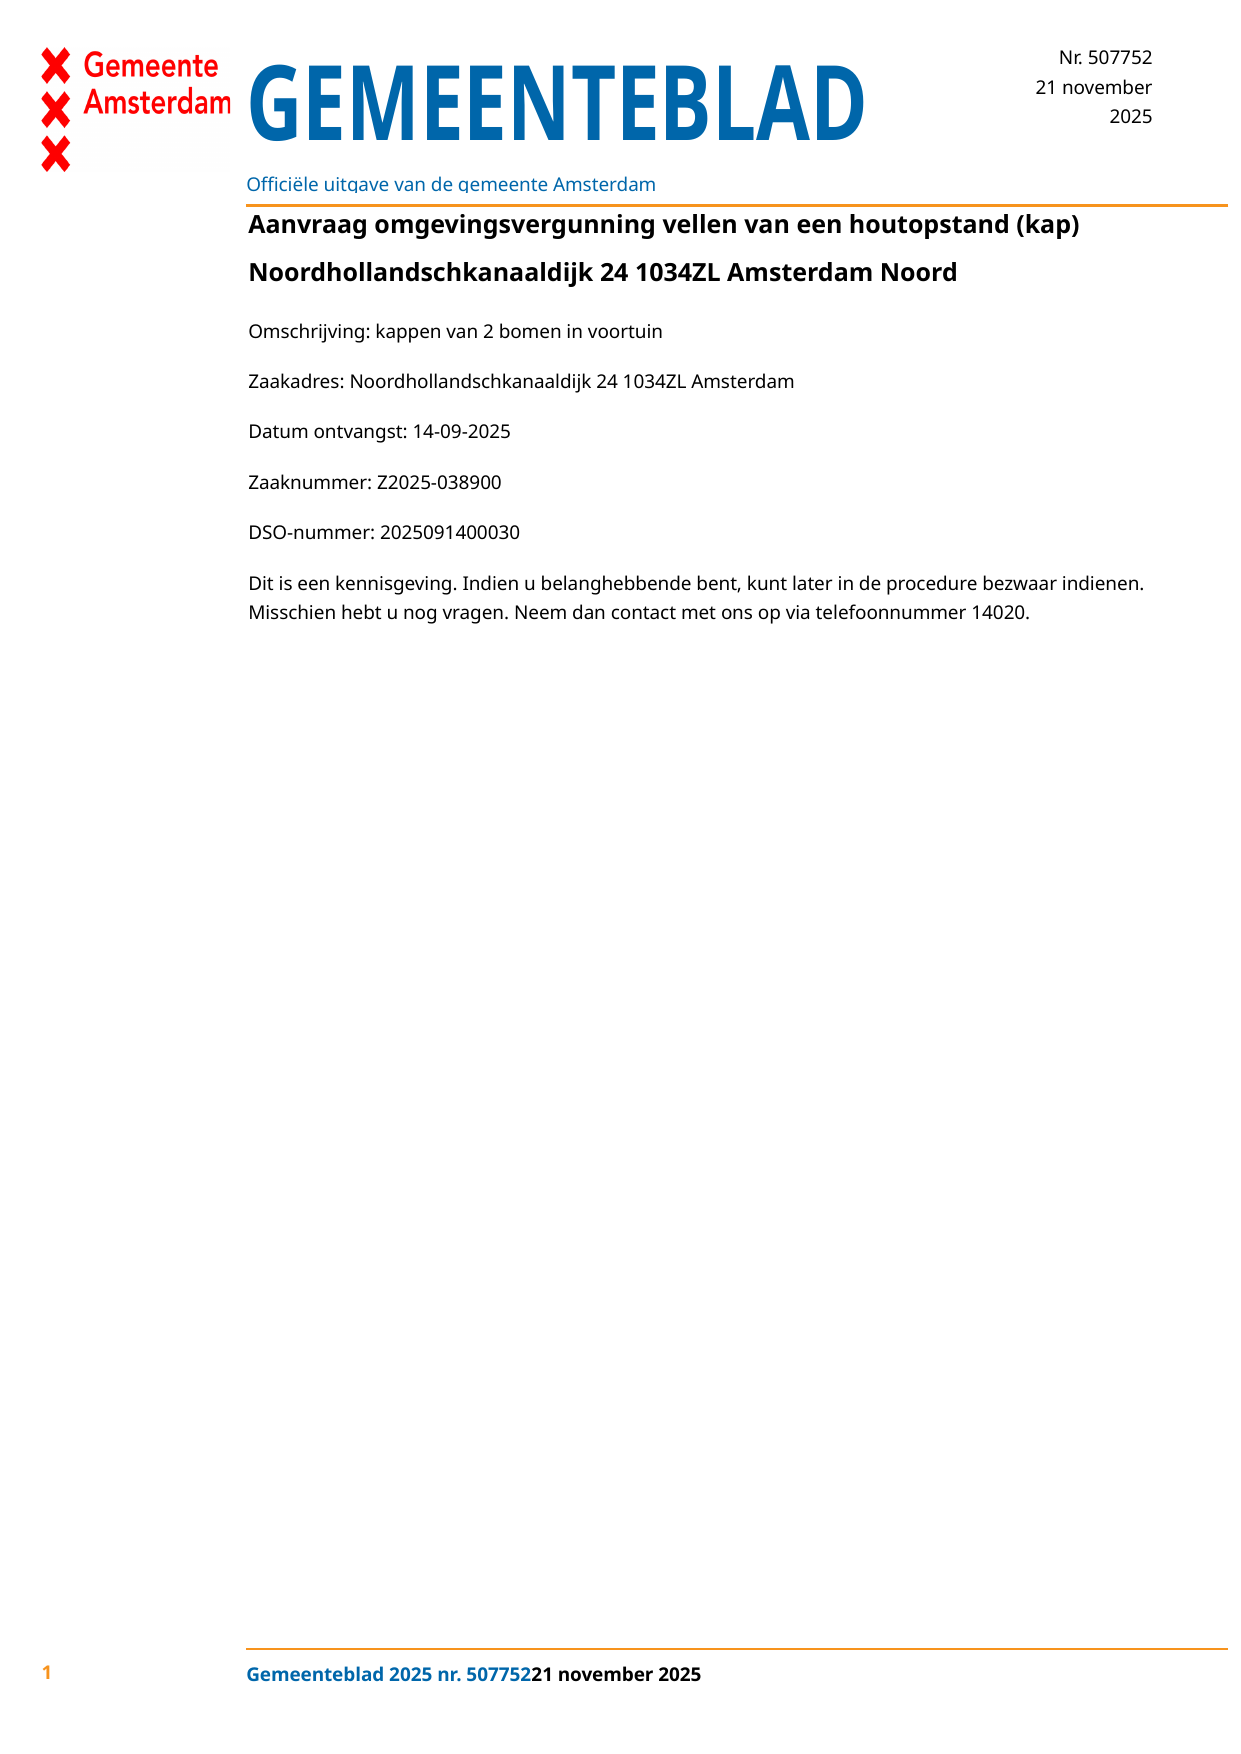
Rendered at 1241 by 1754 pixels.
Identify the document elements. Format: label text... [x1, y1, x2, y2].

text DSO-nummer: 2025091400030 [248, 519, 1152, 545]
text Aanvraag omgevingsvergunning vellen van een houtopstand (kap) Noordhollandschkanaaldijk 24 1034ZL Amsterdam Noord [248, 207, 1152, 288]
text Zaaknummer: Z2025-038900 [248, 469, 1152, 495]
picture [41, 47, 231, 172]
text Zaakadres: Noordhollandschkanaaldijk 24 1034ZL Amsterdam [248, 368, 1152, 394]
text Omschrijving: kappen van 2 bomen in voortuin [248, 318, 1152, 344]
text Dit is een kennisgeving. Indien u belanghebbende bent, kunt later in de procedure bezwaar indienen. Misschien hebt u nog vragen. Neem dan contact met ons op via telefoonnummer 14020. [248, 570, 1152, 625]
text Datum ontvangst: 14-09-2025 [248, 419, 1152, 444]
